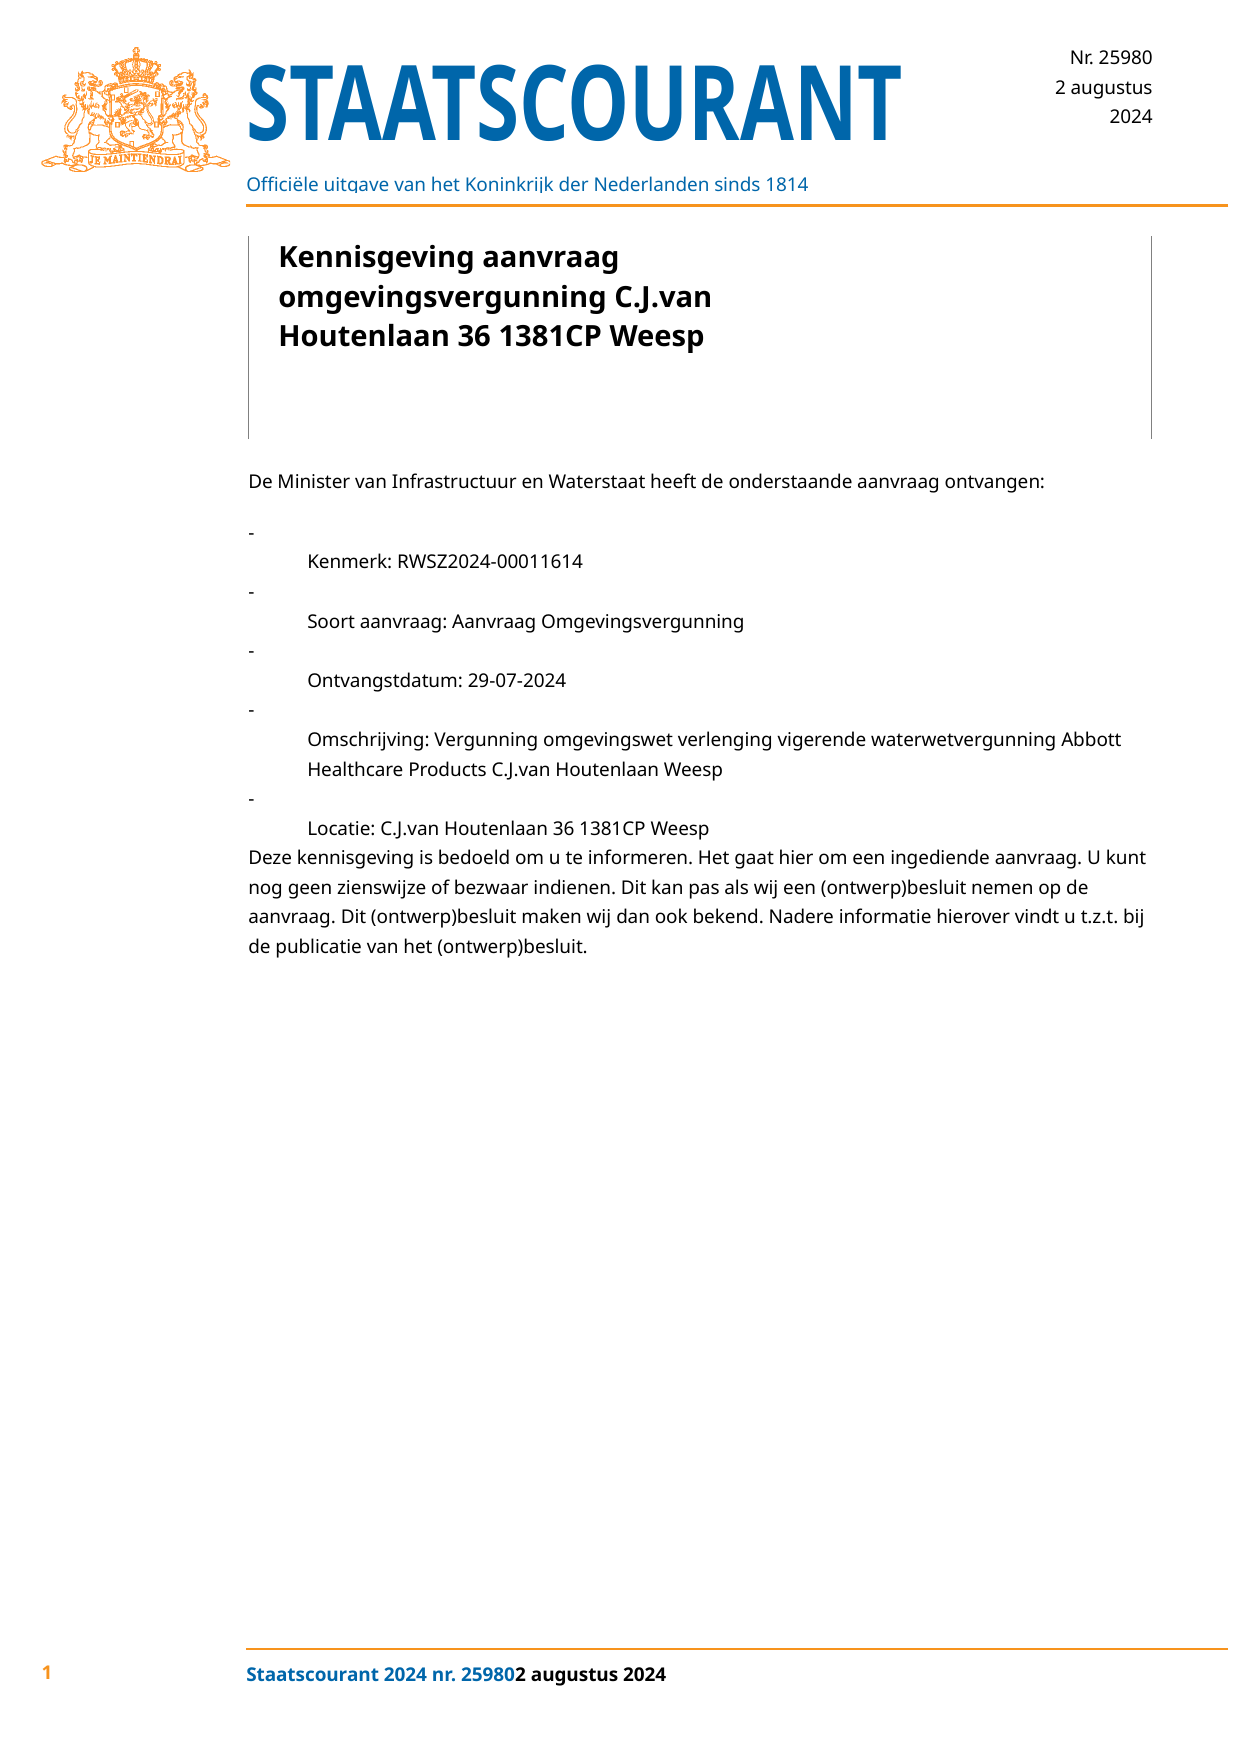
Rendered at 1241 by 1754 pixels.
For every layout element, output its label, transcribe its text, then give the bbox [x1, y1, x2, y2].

list Ontvangstdatum: 29-07-2024 [248, 667, 1152, 693]
list Soort aanvraag: Aanvraag Omgevingsvergunning [248, 608, 1152, 633]
list Kenmerk: RWSZ2024-00011614 [248, 549, 1152, 574]
list Omschrijving: Vergunning omgevingswet verlenging vigerende waterwetvergunning Abbott Healthcare Products C.J.van Houtenlaan Weesp [248, 726, 1152, 781]
table_header Kennisgeving aanvraag omgevingsvergunning C.J.van Houtenlaan 36 1381CP Weesp [249, 236, 850, 439]
table_header [1090, 236, 1151, 413]
list Locatie: C.J.van Houtenlaan 36 1381CP Weesp [248, 815, 1152, 841]
table_header [850, 414, 1151, 439]
text De Minister van Infrastructuur en Waterstaat heeft de onderstaande aanvraag ontvangen: [248, 469, 1152, 494]
text Deze kennisgeving is bedoeld om u te informeren. Het gaat hier om een ingediende aanvraag. U kunt nog geen zienswijze of bezwaar indienen. Dit kan pas als wij een (ontwerp)besluit nemen op de aanvraag. Dit (ontwerp)besluit maken wij dan ook bekend. Nadere informatie hierover vindt u t.z.t. bij de publicatie van het (ontwerp)besluit. [248, 844, 1152, 959]
table_header [850, 236, 912, 413]
picture [912, 236, 1090, 414]
picture [41, 47, 231, 172]
